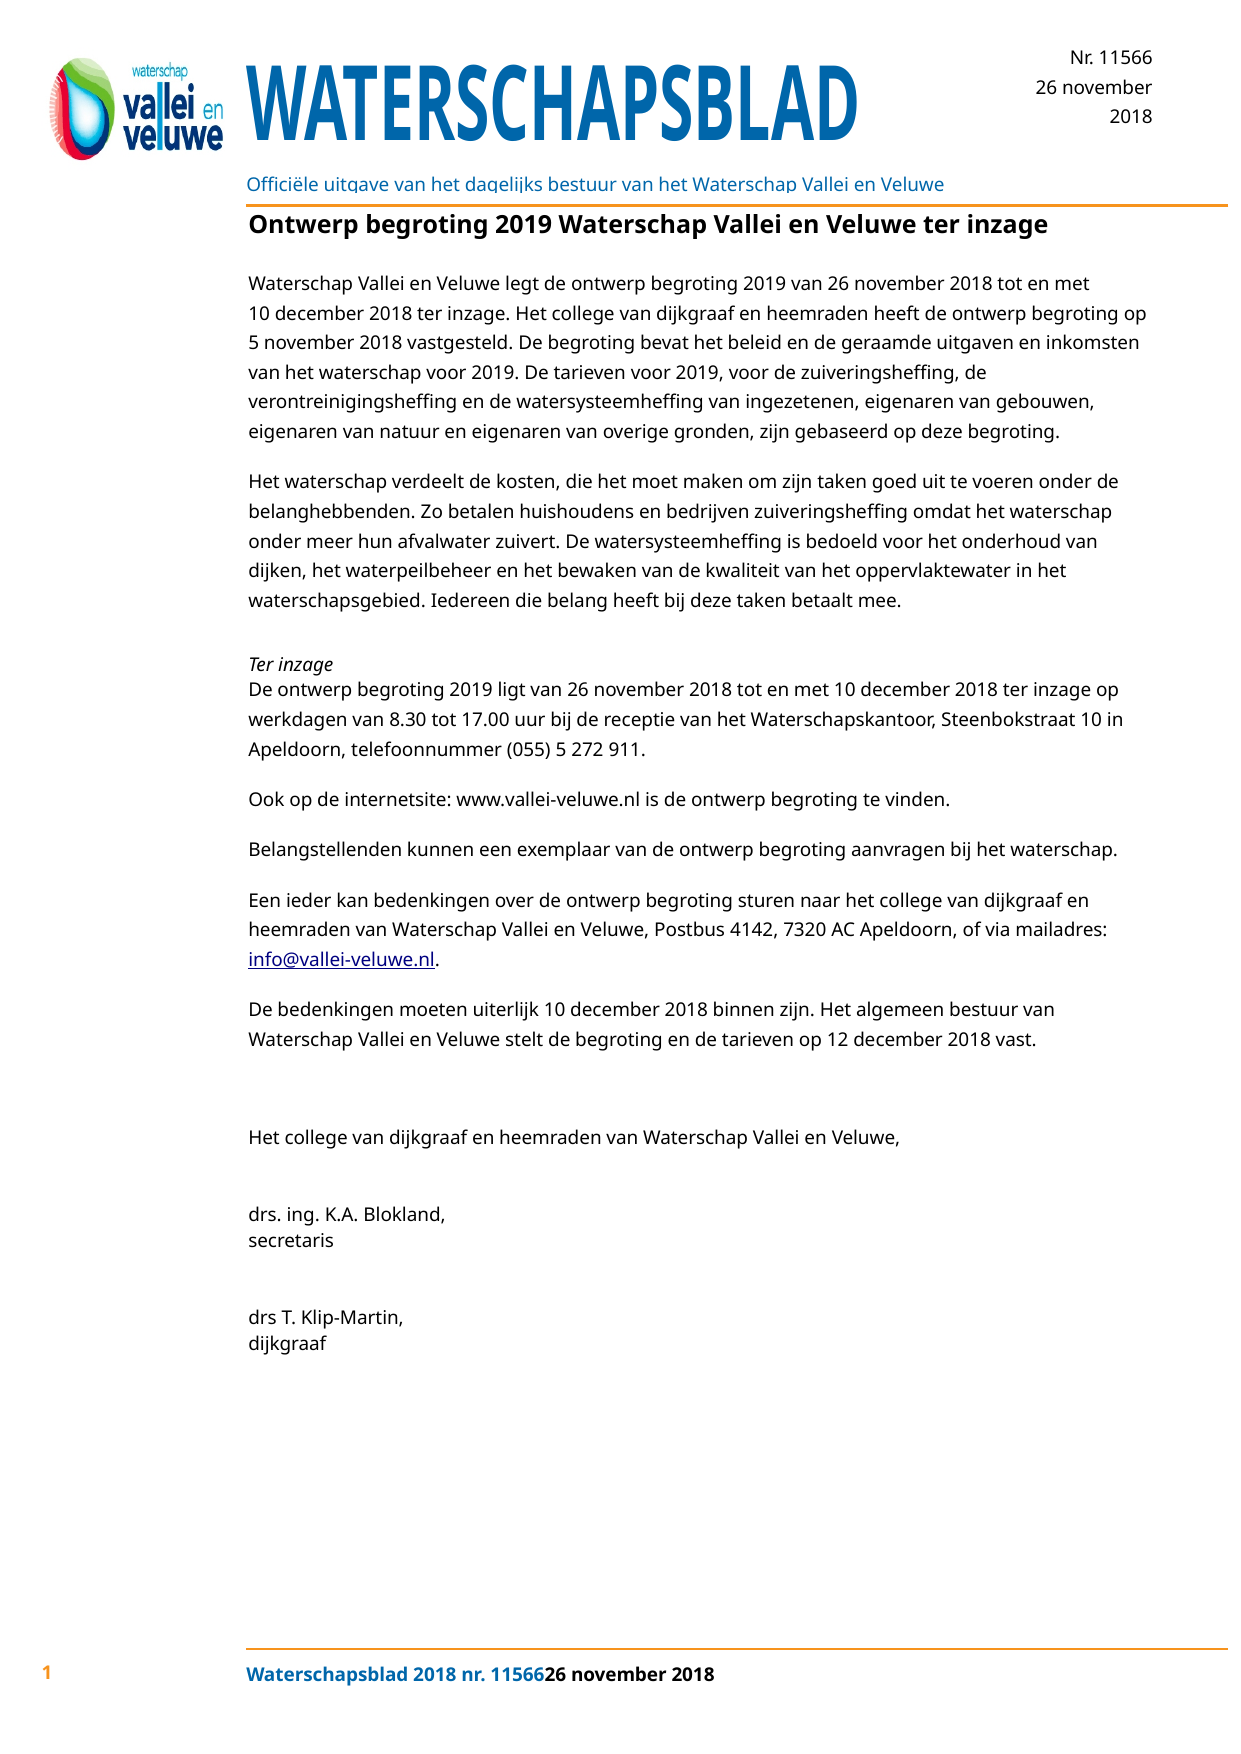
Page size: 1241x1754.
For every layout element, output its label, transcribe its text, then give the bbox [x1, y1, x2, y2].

text Het college van dijkgraaf en heemraden van Waterschap Vallei en Veluwe, [248, 1124, 1152, 1150]
text Het waterschap verdeelt de kosten, die het moet maken om zijn taken goed uit te voeren onder de belanghebbenden. Zo betalen huishoudens en bedrijven zuiveringsheffing omdat het waterschap onder meer hun afvalwater zuivert. De watersysteemheffing is bedoeld voor het onderhoud van dijken, het waterpeilbeheer en het bewaken van de kwaliteit van het oppervlaktewater in het waterschapsgebied. Iedereen die belang heeft bij deze taken betaalt mee. [248, 469, 1152, 613]
text Ontwerp begroting 2019 Waterschap Vallei en Veluwe ter inzage [248, 207, 1152, 241]
text De ontwerp begroting 2019 ligt van 26 november 2018 tot en met 10 december 2018 ter inzage op werkdagen van 8.30 tot 17.00 uur bij de receptie van het Waterschapskantoor, Steenbokstraat 10 in Apeldoorn, telefoonnummer (055) 5 272 911. [248, 677, 1152, 762]
text drs. ing. K.A. Blokland, [248, 1202, 1152, 1227]
text Ook op de internetsite: www.vallei-veluwe.nl is de ontwerp begroting te vinden. [248, 786, 1152, 812]
text Waterschap Vallei en Veluwe legt de ontwerp begroting 2019 van 26 november 2018 tot en met 10 december 2018 ter inzage. Het college van dijkgraaf en heemraden heeft de ontwerp begroting op 5 november 2018 vastgesteld. De begroting bevat het beleid en de geraamde uitgaven en inkomsten van het waterschap voor 2019. De tarieven voor 2019, voor de zuiveringsheffing, de verontreinigingsheffing en de watersysteemheffing van ingezetenen, eigenaren van gebouwen, eigenaren van natuur en eigenaren van overige gronden, zijn gebaseerd op deze begroting. [248, 270, 1152, 444]
text Belangstellenden kunnen een exemplaar van de ontwerp begroting aanvragen bij het waterschap. [248, 837, 1152, 862]
text De bedenkingen moeten uiterlijk 10 december 2018 binnen zijn. Het algemeen bestuur van Waterschap Vallei en Veluwe stelt de begroting en de tarieven op 12 december 2018 vast. [248, 997, 1152, 1052]
text Ter inzage [248, 651, 1152, 677]
text secretaris [248, 1227, 1152, 1253]
picture [41, 47, 231, 172]
text Een ieder kan bedenkingen over de ontwerp begroting sturen naar het college van dijkgraaf en heemraden van Waterschap Vallei en Veluwe, Postbus 4142, 7320 AC Apeldoorn, of via mailadres: info@vallei-veluwe.nl. [248, 887, 1152, 972]
text dijkgraaf [248, 1330, 1152, 1356]
text drs T. Klip-Martin, [248, 1304, 1152, 1330]
